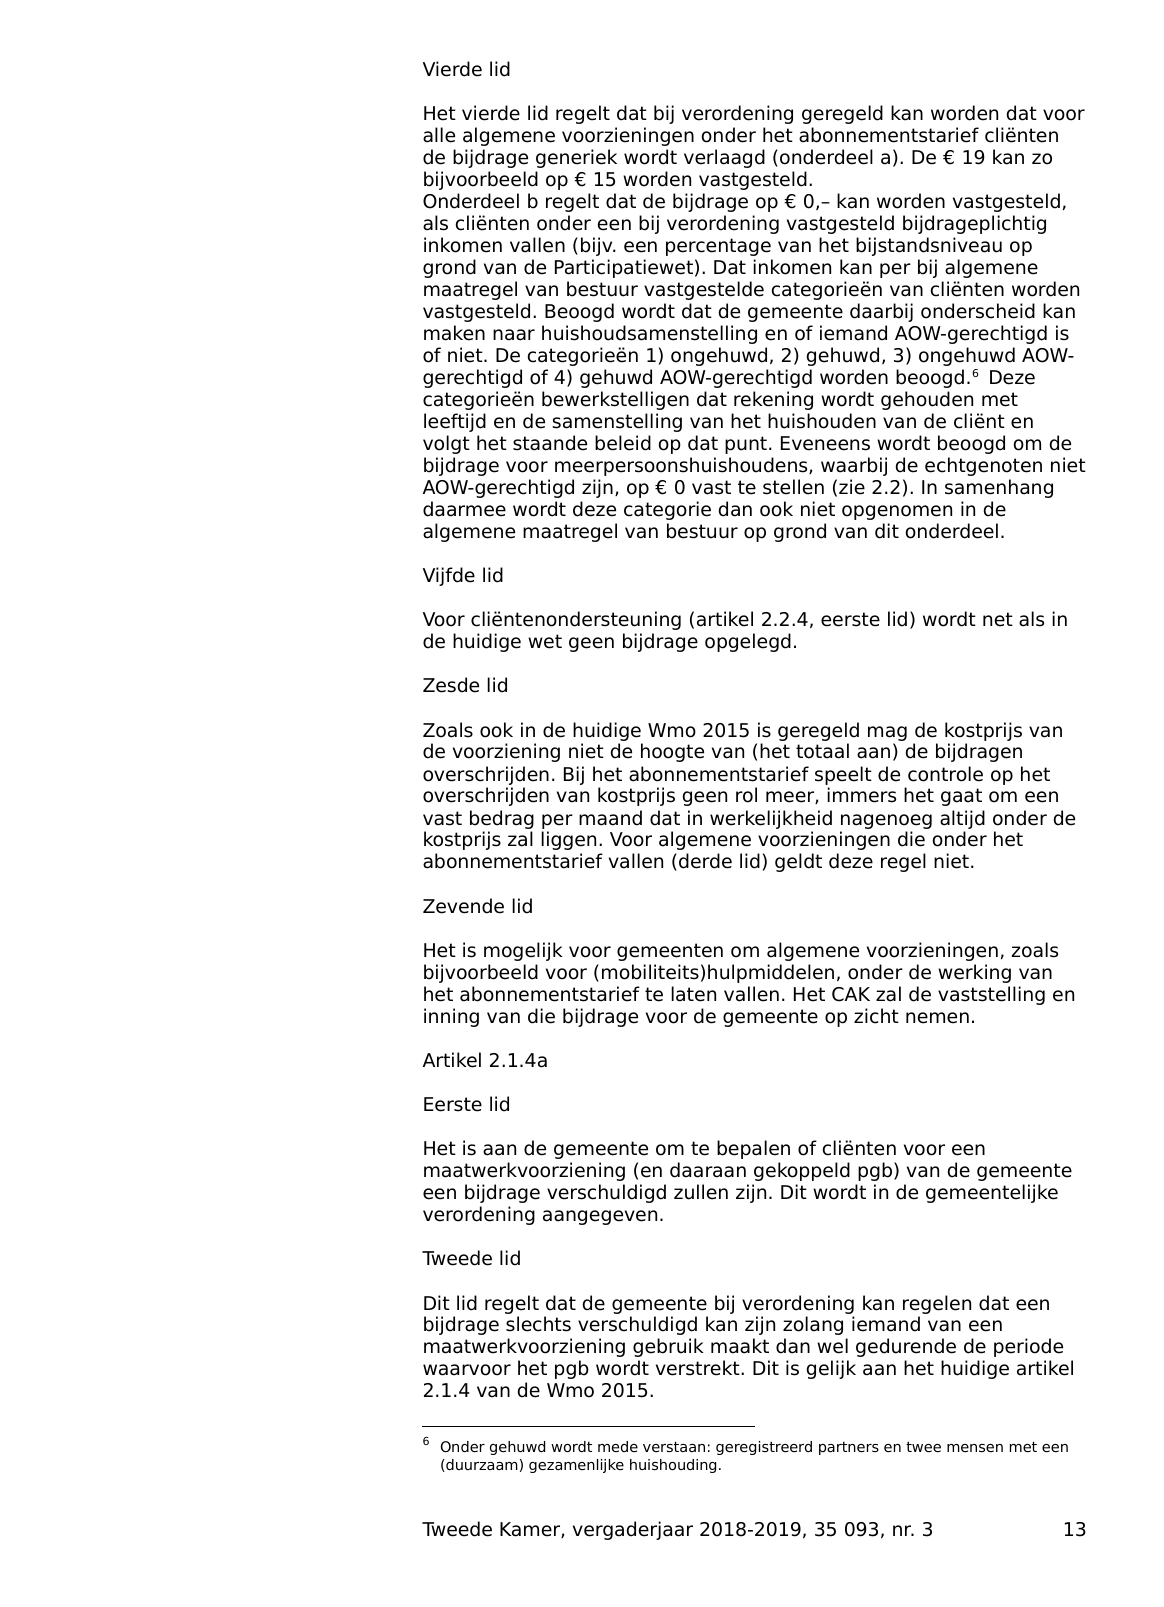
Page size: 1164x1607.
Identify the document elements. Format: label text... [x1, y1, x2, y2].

text Het is aan de gemeente om te bepalen of cliënten voor een maatwerkvoorziening (en daaraan gekoppeld pgb) van de gemeente een bijdrage verschuldigd zullen zijn. Dit wordt in de gemeentelijke verordening aangegeven. [422, 1138, 1087, 1226]
subtitle Vierde lid [422, 59, 1087, 81]
text Onderdeel b regelt dat de bijdrage op € 0,– kan worden vastgesteld, als cliënten onder een bij verordening vastgesteld bijdrageplichtig inkomen vallen (bijv. een percentage van het bijstandsniveau op grond van de Participatiewet). Dat inkomen kan per bij algemene maatregel van bestuur vastgestelde categorieën van cliënten worden vastgesteld. Beoogd wordt dat de gemeente daarbij onderscheid kan maken naar huishoudsamenstelling en of iemand AOW-gerechtigd is of niet. De categorieën 1) ongehuwd, 2) gehuwd, 3) ongehuwd AOW-gerechtigd of 4) gehuwd AOW-gerechtigd worden beoogd. Deze categorieën bewerkstelligen dat rekening wordt gehouden met leeftijd en de samenstelling van het huishouden van de cliënt en volgt het staande beleid op dat punt. Eveneens wordt beoogd om de bijdrage voor meerpersoonshuishoudens, waarbij de echtgenoten niet AOW-gerechtigd zijn, op € 0 vast te stellen (zie 2.2). In samenhang daarmee wordt deze categorie dan ook niet opgenomen in de algemene maatregel van bestuur op grond van dit onderdeel. [422, 191, 1087, 543]
text Dit lid regelt dat de gemeente bij verordening kan regelen dat een bijdrage slechts verschuldigd kan zijn zolang iemand van een maatwerkvoorziening gebruik maakt dan wel gedurende de periode waarvoor het pgb wordt verstrekt. Dit is gelijk aan het huidige artikel 2.1.4 van de Wmo 2015. [422, 1292, 1087, 1402]
subtitle Tweede lid [422, 1248, 1087, 1270]
text Het is mogelijk voor gemeenten om algemene voorzieningen, zoals bijvoorbeeld voor (mobiliteits)hulpmiddelen, onder de werking van het abonnementstarief te laten vallen. Het CAK zal de vaststelling en inning van die bijdrage voor de gemeente op zicht nemen. [422, 940, 1087, 1028]
subtitle Vijfde lid [422, 565, 1087, 587]
subtitle Eerste lid [422, 1094, 1087, 1116]
text Het vierde lid regelt dat bij verordening geregeld kan worden dat voor alle algemene voorzieningen onder het abonnementstarief cliënten de bijdrage generiek wordt verlaagd (onderdeel a). De € 19 kan zo bijvoorbeeld op € 15 worden vastgesteld. [422, 103, 1087, 191]
text Onder gehuwd wordt mede verstaan: geregistreerd partners en twee mensen met een (duurzaam) gezamenlijke huishouding. [422, 1435, 1087, 1474]
subtitle Artikel 2.1.4a [422, 1050, 1087, 1072]
subtitle Zevende lid [422, 896, 1087, 917]
text Voor cliëntenondersteuning (artikel 2.2.4, eerste lid) wordt net als in de huidige wet geen bijdrage opgelegd. [422, 609, 1087, 653]
text Zoals ook in de huidige Wmo 2015 is geregeld mag de kostprijs van de voorziening niet de hoogte van (het totaal aan) de bijdragen overschrijden. Bij het abonnementstarief speelt de controle op het overschrijden van kostprijs geen rol meer, immers het gaat om een vast bedrag per maand dat in werkelijkheid nagenoeg altijd onder de kostprijs zal liggen. Voor algemene voorzieningen die onder het abonnementstarief vallen (derde lid) geldt deze regel niet. [422, 719, 1087, 873]
subtitle Zesde lid [422, 675, 1087, 697]
